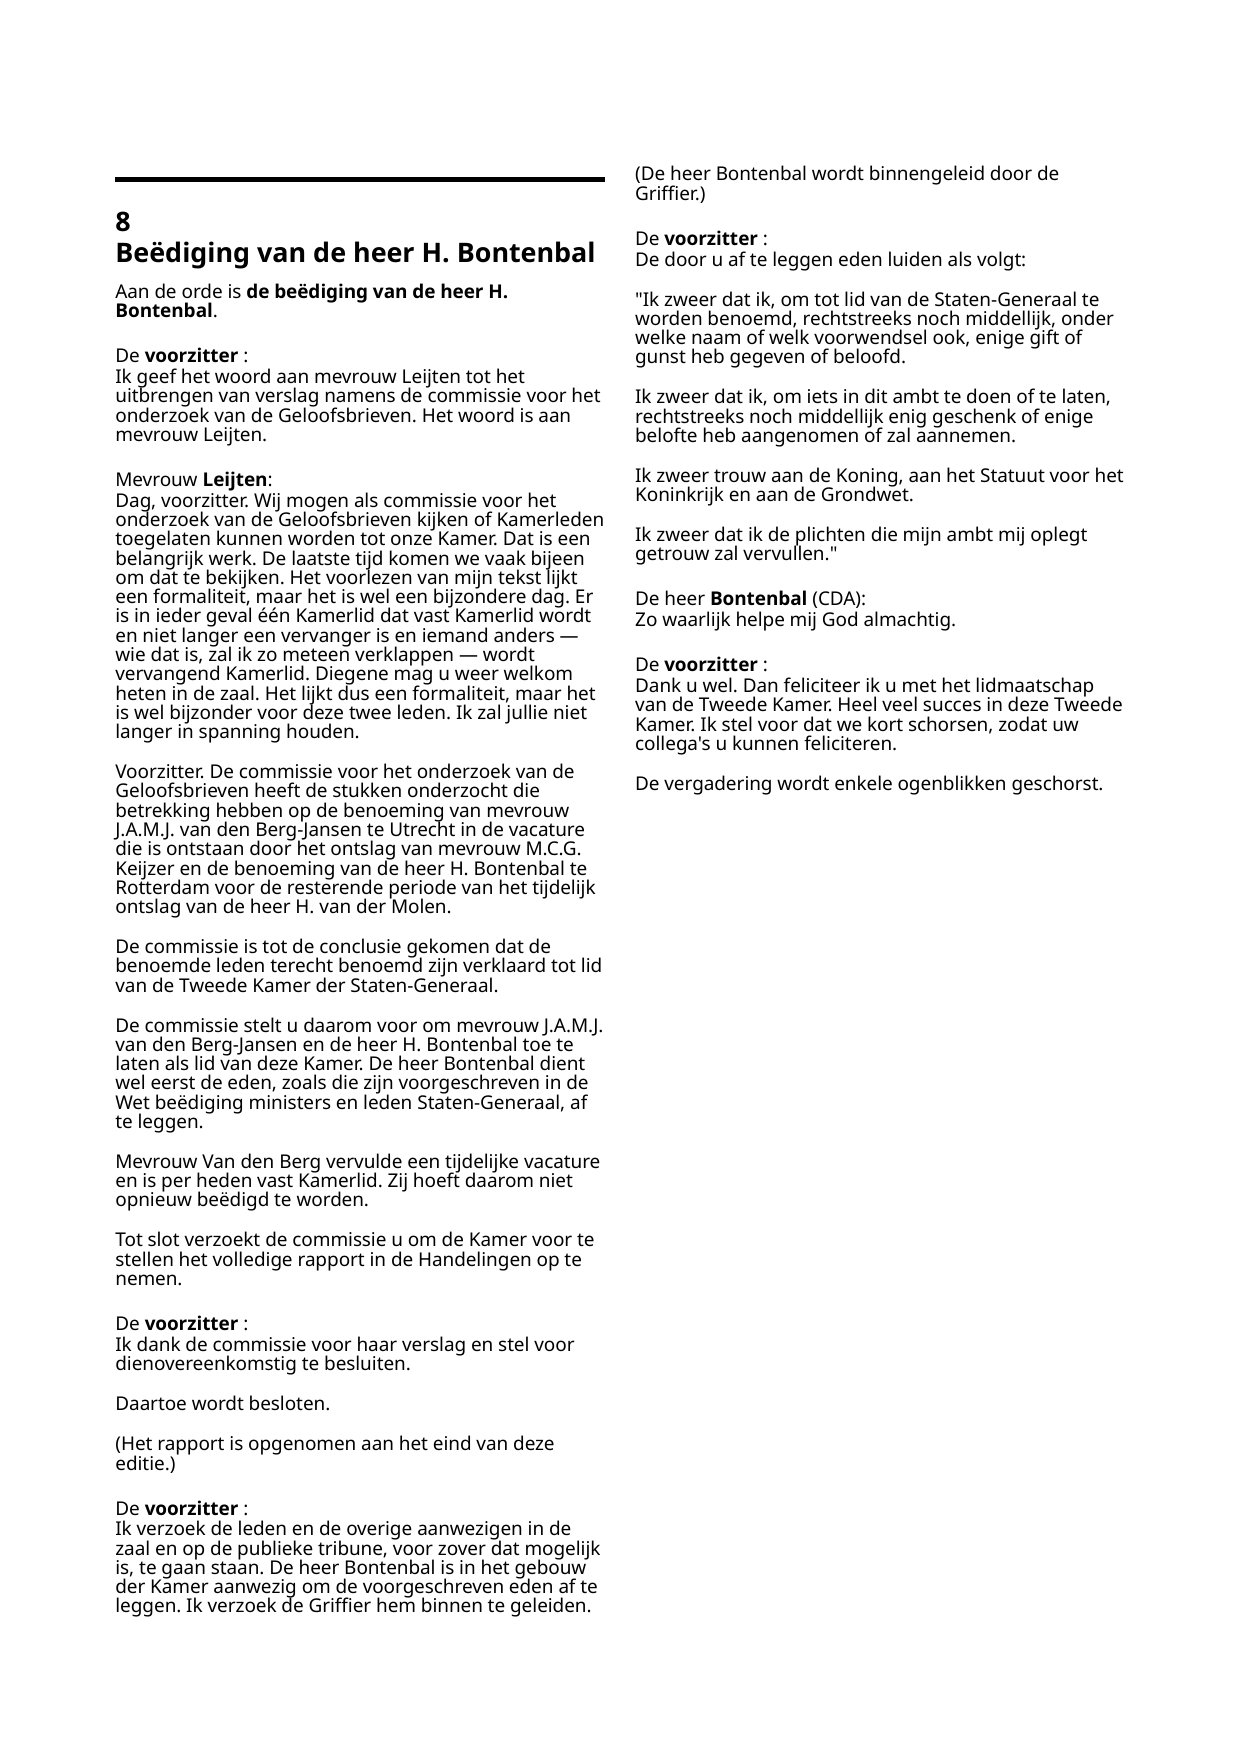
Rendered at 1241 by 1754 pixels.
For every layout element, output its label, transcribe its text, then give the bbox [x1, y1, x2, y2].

text Aan de orde is de beëdiging van de heer H. Bontenbal. [115, 283, 605, 322]
text Ik zweer trouw aan de Koning, aan het Statuut voor het Koninkrijk en aan de Grondwet. [635, 467, 1125, 505]
text Beëdiging van de heer H. Bontenbal [115, 239, 605, 283]
text Mevrouw Van den Berg vervulde een tijdelijke vacature en is per heden vast Kamerlid. Zij hoeft daarom niet opnieuw beëdigd te worden. [115, 1153, 605, 1211]
text De voorzitter : [115, 1310, 605, 1336]
text De commissie stelt u daarom voor om mevrouw J.A.M.J. van den Berg-Jansen en de heer H. Bontenbal toe te laten als lid van deze Kamer. De heer Bontenbal dient wel eerst de eden, zoals die zijn voorgeschreven in de Wet beëdiging ministers en leden Staten-Generaal, af te leggen. [115, 1017, 605, 1132]
text (Het rapport is opgenomen aan het eind van deze editie.) [115, 1435, 605, 1474]
text Zo waarlijk helpe mij God almachtig. [635, 611, 1125, 631]
text (De heer Bontenbal wordt binnengeleid door de Griffier.) [635, 165, 1125, 204]
text De voorzitter : [635, 651, 1125, 677]
text De voorzitter : [115, 1495, 605, 1520]
text Voorzitter. De commissie voor het onderzoek van de Geloofsbrieven heeft de stukken onderzocht die betrekking hebben op de benoeming van mevrouw J.A.M.J. van den Berg-Jansen te Utrecht in de vacature die is ontstaan door het ontslag van mevrouw M.C.G. Keijzer en de benoeming van de heer H. Bontenbal te Rotterdam voor de resterende periode van het tijdelijk ontslag van de heer H. van der Molen. [115, 763, 605, 917]
text De voorzitter : [115, 342, 605, 368]
text "Ik zweer dat ik, om tot lid van de Staten-Generaal te worden benoemd, rechtstreeks noch middellijk, onder welke naam of welk voorwendsel ook, enige gift of gunst heb gegeven of beloofd. [635, 291, 1125, 368]
text Ik zweer dat ik de plichten die mijn ambt mij oplegt getrouw zal vervullen." [635, 526, 1125, 565]
text Dag, voorzitter. Wij mogen als commissie voor het onderzoek van de Geloofsbrieven kijken of Kamerleden toegelaten kunnen worden tot onze Kamer. Dat is een belangrijk werk. De laatste tijd komen we vaak bijeen om dat te bekijken. Het voorlezen van mijn tekst lijkt een formaliteit, maar het is wel een bijzondere dag. Er is in ieder geval één Kamerlid dat vast Kamerlid wordt en niet langer een vervanger is en iemand anders — wie dat is, zal ik zo meteen verklappen — wordt vervangend Kamerlid. Diegene mag u weer welkom heten in de zaal. Het lijkt dus een formaliteit, maar het is wel bijzonder voor deze twee leden. Ik zal jullie niet langer in spanning houden. [115, 492, 605, 742]
text 8 [115, 203, 605, 239]
text Tot slot verzoekt de commissie u om de Kamer voor te stellen het volledige rapport in de Handelingen op te nemen. [115, 1231, 605, 1289]
text Daartoe wordt besloten. [115, 1395, 605, 1414]
text De door u af te leggen eden luiden als volgt: [635, 251, 1125, 270]
text Ik verzoek de leden en de overige aanwezigen in de zaal en op de publieke tribune, voor zover dat mogelijk is, te gaan staan. De heer Bontenbal is in het gebouw der Kamer aanwezig om de voorgeschreven eden af te leggen. Ik verzoek de Griffier hem binnen te geleiden. [115, 1520, 605, 1617]
text De heer Bontenbal (CDA): [635, 586, 1125, 611]
text Ik dank de commissie voor haar verslag en stel voor dienovereenkomstig te besluiten. [115, 1336, 605, 1374]
text Dank u wel. Dan feliciteer ik u met het lidmaatschap van de Tweede Kamer. Heel veel succes in deze Tweede Kamer. Ik stel voor dat we kort schorsen, zodat uw collega's u kunnen feliciteren. [635, 677, 1125, 754]
text De commissie is tot de conclusie gekomen dat de benoemde leden terecht benoemd zijn verklaard tot lid van de Tweede Kamer der Staten-Generaal. [115, 938, 605, 996]
text De vergadering wordt enkele ogenblikken geschorst. [635, 775, 1125, 794]
text Mevrouw Leijten: [115, 466, 605, 492]
text De voorzitter : [635, 225, 1125, 251]
text Ik geef het woord aan mevrouw Leijten tot het uitbrengen van verslag namens de commissie voor het onderzoek van de Geloofsbrieven. Het woord is aan mevrouw Leijten. [115, 368, 605, 445]
text Ik zweer dat ik, om iets in dit ambt te doen of te laten, rechtstreeks noch middellijk enig geschenk of enige belofte heb aangenomen of zal aannemen. [635, 388, 1125, 446]
